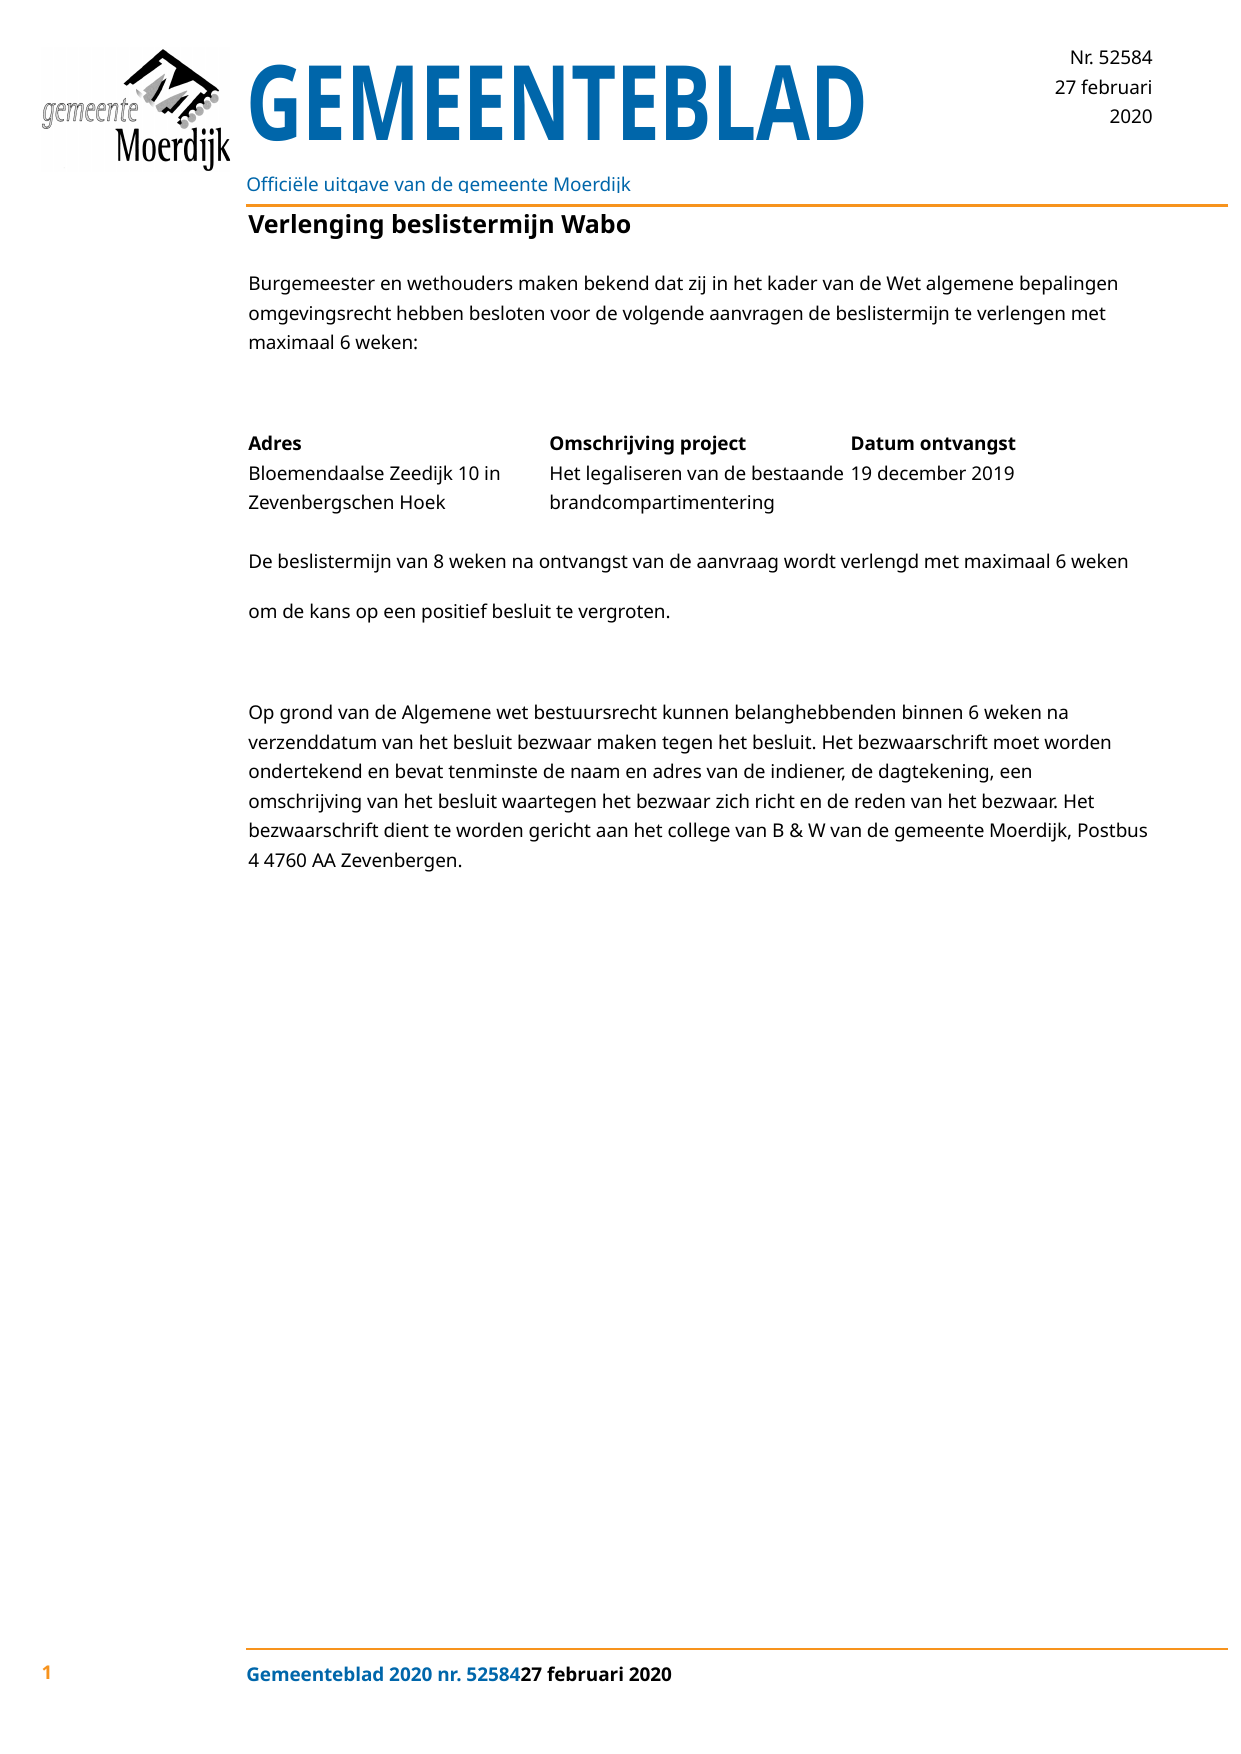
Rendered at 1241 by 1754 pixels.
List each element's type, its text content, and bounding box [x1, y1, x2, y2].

table_header Adres Bloemendaalse Zeedijk 10 in Zevenbergschen Hoek [248, 430, 549, 545]
table_header Datum ontvangst 19 december 2019 [850, 430, 1152, 545]
text Op grond van de Algemene wet bestuursrecht kunnen belanghebbenden binnen 6 weken na verzenddatum van het besluit bezwaar maken tegen het besluit. Het bezwaarschrift moet worden ondertekend en bevat tenminste de naam en adres van de indiener, de dagtekening, een omschrijving van het besluit waartegen het bezwaar zich richt en de reden van het bezwaar. Het bezwaarschrift dient te worden gericht aan het college van B & W van de gemeente Moerdijk, Postbus 4 4760 AA Zevenbergen. [248, 699, 1152, 873]
text om de kans op een positief besluit te vergroten. [248, 598, 1152, 624]
text Verlenging beslistermijn Wabo [248, 207, 1152, 241]
text De beslistermijn van 8 weken na ontvangst van de aanvraag wordt verlengd met maximaal 6 weken [248, 548, 1152, 574]
picture [41, 47, 231, 172]
text Burgemeester en wethouders maken bekend dat zij in het kader van de Wet algemene bepalingen omgevingsrecht hebben besloten voor de volgende aanvragen de beslistermijn te verlengen met maximaal 6 weken: [248, 270, 1152, 355]
table_header Omschrijving project Het legaliseren van de bestaande brandcompartimentering [549, 430, 850, 545]
